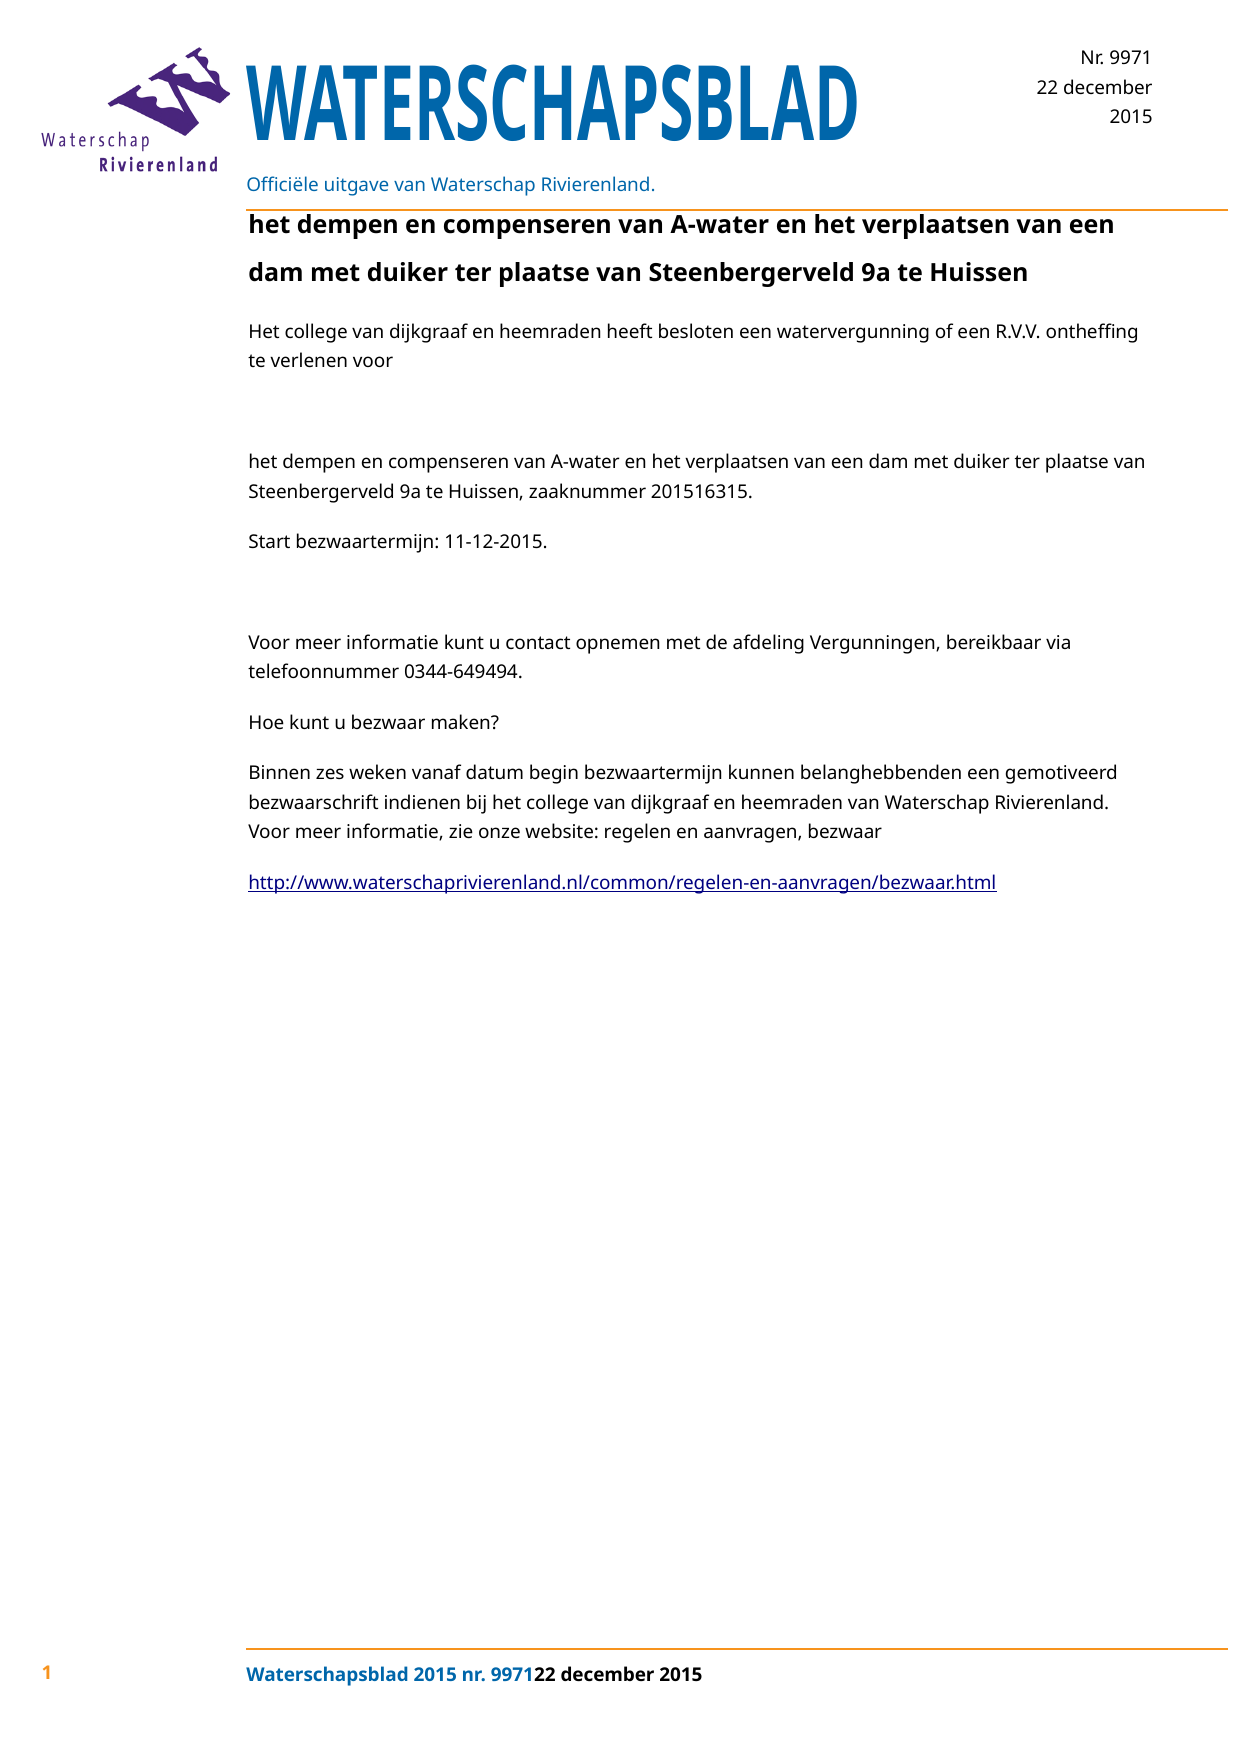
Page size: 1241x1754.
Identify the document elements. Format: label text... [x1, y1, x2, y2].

text Het college van dijkgraaf en heemraden heeft besloten een watervergunning of een R.V.V. ontheffing te verlenen voor [248, 318, 1152, 373]
text het dempen en compenseren van A-water en het verplaatsen van een dam met duiker ter plaatse van Steenbergerveld 9a te Huissen, zaaknummer 201516315. [248, 448, 1152, 504]
text http://www.waterschaprivierenland.nl/common/regelen-en-aanvragen/bezwaar.html [248, 869, 1152, 895]
text Voor meer informatie kunt u contact opnemen met de afdeling Vergunningen, bereikbaar via telefoonnummer 0344-649494. [248, 629, 1152, 684]
text Binnen zes weken vanaf datum begin bezwaartermijn kunnen belanghebbenden een gemotiveerd bezwaarschrift indienen bij het college van dijkgraaf en heemraden van Waterschap Rivierenland. Voor meer informatie, zie onze website: regelen en aanvragen, bezwaar [248, 759, 1152, 844]
picture [41, 47, 231, 172]
text Start bezwaartermijn: 11-12-2015. [248, 528, 1152, 554]
text Hoe kunt u bezwaar maken? [248, 709, 1152, 735]
text het dempen en compenseren van A-water en het verplaatsen van een dam met duiker ter plaatse van Steenbergerveld 9a te Huissen [248, 211, 1152, 288]
